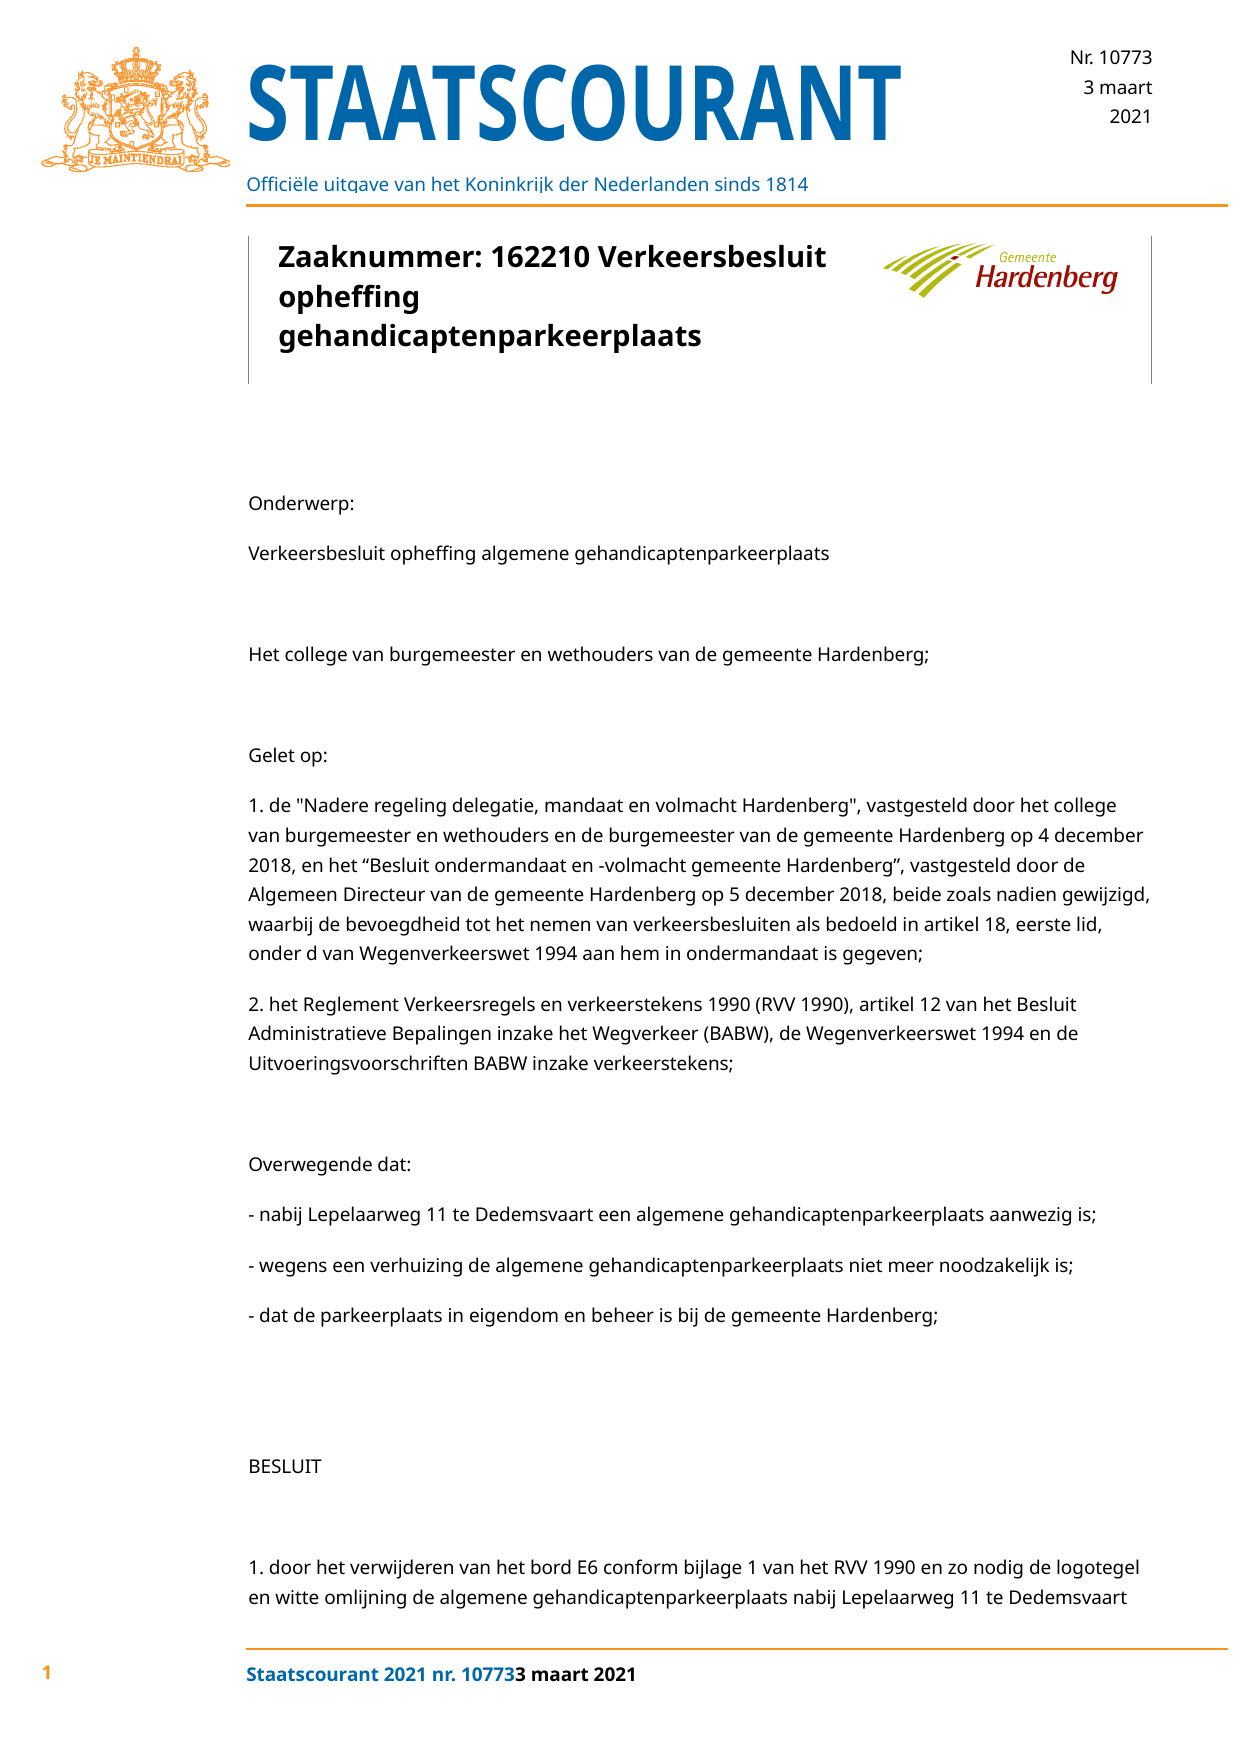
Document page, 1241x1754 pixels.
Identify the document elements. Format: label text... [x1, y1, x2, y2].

text Verkeersbesluit opheffing algemene gehandicaptenparkeerplaats [248, 541, 1152, 566]
text 1. door het verwijderen van het bord E6 conform bijlage 1 van het RVV 1990 en zo nodig de logotegel en witte omlijning de algemene gehandicaptenparkeerplaats nabij Lepelaarweg 11 te Dedemsvaart [248, 1554, 1152, 1609]
text - wegens een verhuizing de algemene gehandicaptenparkeerplaats niet meer noodzakelijk is; [248, 1252, 1152, 1277]
picture [41, 47, 231, 172]
picture [882, 236, 1119, 309]
text 2. het Reglement Verkeersregels en verkeerstekens 1990 (RVV 1990), artikel 12 van het Besluit Administratieve Bepalingen inzake het Wegverkeer (BABW), de Wegenverkeerswet 1994 en de Uitvoeringsvoorschriften BABW inzake verkeerstekens; [248, 991, 1152, 1076]
text BESLUIT [248, 1453, 1152, 1479]
text Het college van burgemeester en wethouders van de gemeente Hardenberg; [248, 641, 1152, 667]
text Onderwerp: [248, 490, 1152, 516]
text - dat de parkeerplaats in eigendom en beheer is bij de gemeente Hardenberg; [248, 1302, 1152, 1328]
text Gelet op: [248, 742, 1152, 768]
text Overwegende dat: [248, 1151, 1152, 1177]
text - nabij Lepelaarweg 11 te Dedemsvaart een algemene gehandicaptenparkeerplaats aanwezig is; [248, 1201, 1152, 1227]
table_header [850, 236, 1151, 384]
text 1. de "Nadere regeling delegatie, mandaat en volmacht Hardenberg", vastgesteld door het college van burgemeester en wethouders en de burgemeester van de gemeente Hardenberg op 4 december 2018, en het “Besluit ondermandaat en -volmacht gemeente Hardenberg”, vastgesteld door de Algemeen Directeur van de gemeente Hardenberg op 5 december 2018, beide zoals nadien gewijzigd, waarbij de bevoegdheid tot het nemen van verkeersbesluiten als bedoeld in artikel 18, eerste lid, onder d van Wegenverkeerswet 1994 aan hem in ondermandaat is gegeven; [248, 793, 1152, 966]
table_header Zaaknummer: 162210 Verkeersbesluit opheffing gehandicaptenparkeerplaats [249, 236, 850, 384]
